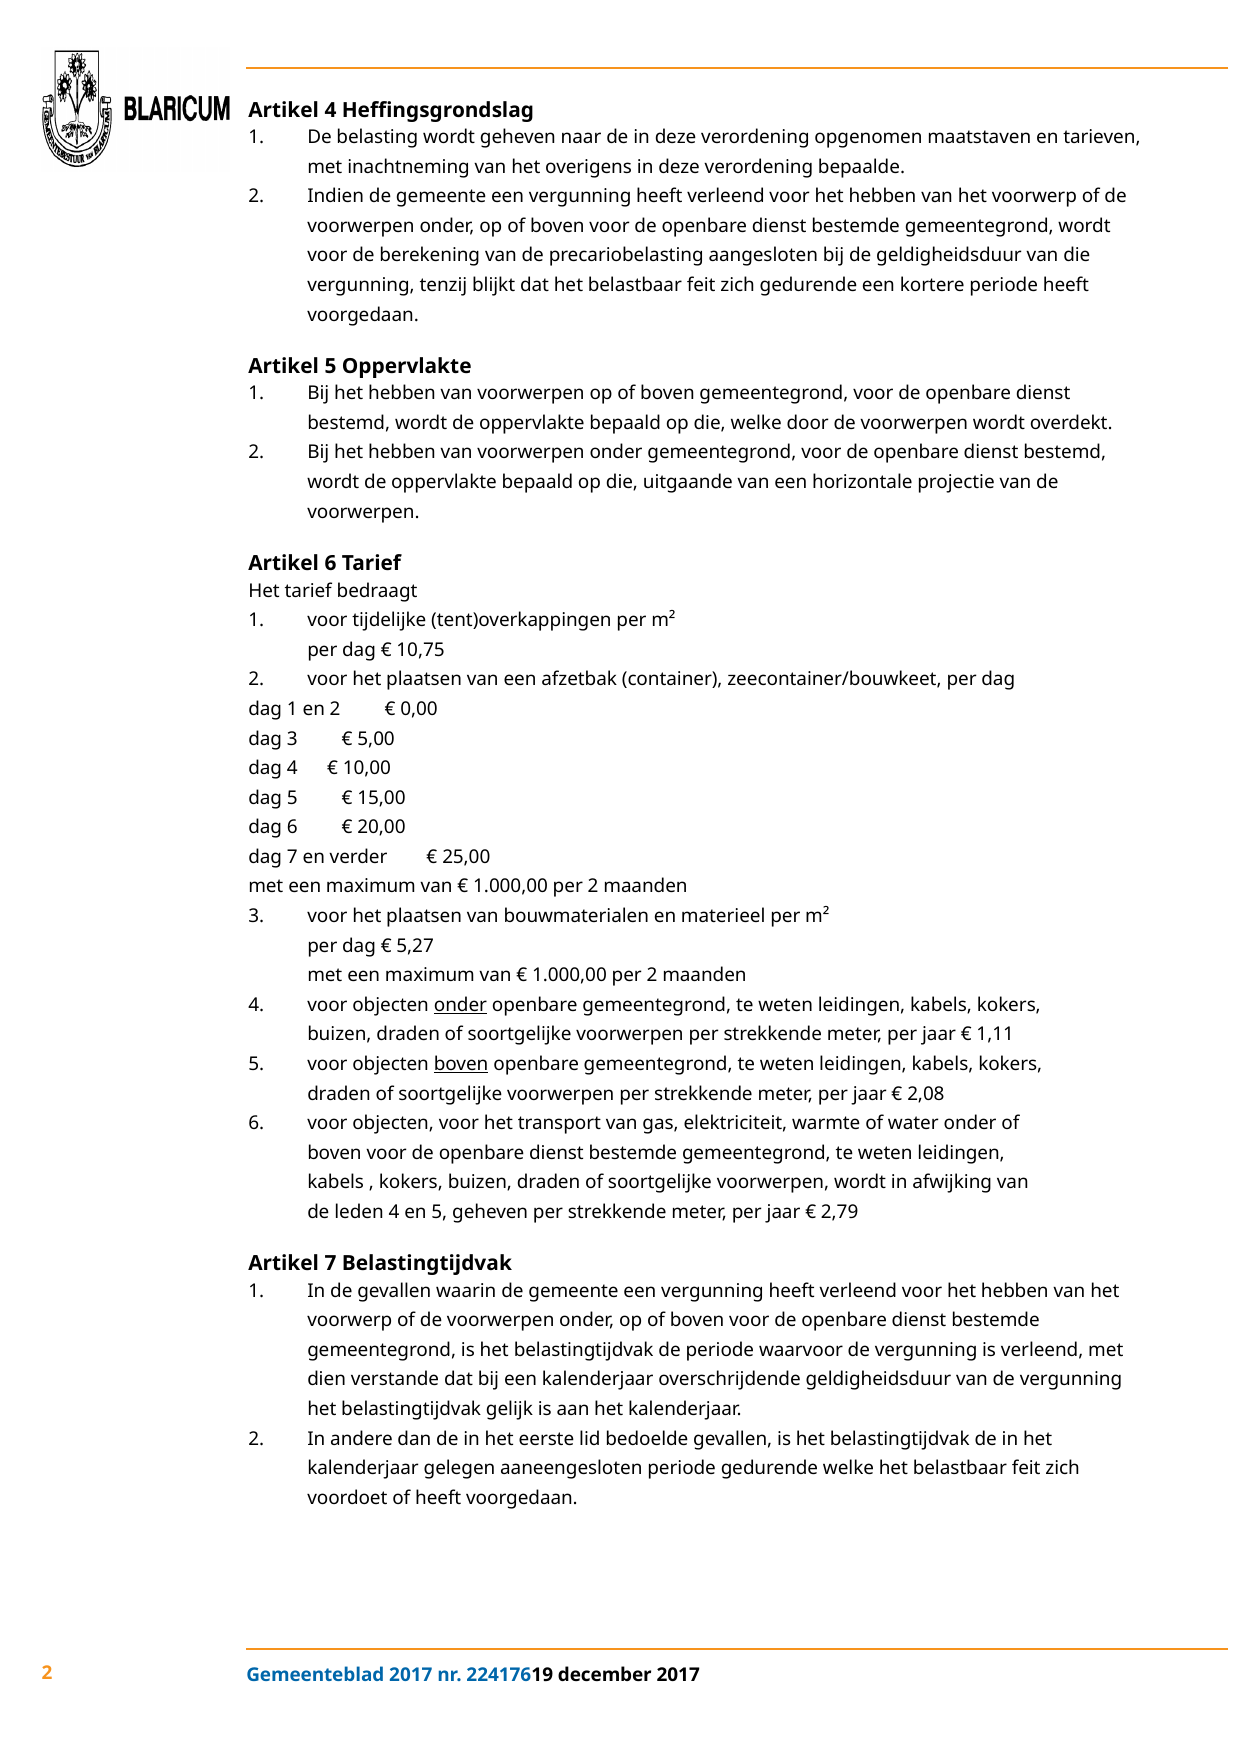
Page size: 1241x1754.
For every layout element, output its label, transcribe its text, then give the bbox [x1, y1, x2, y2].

text dag 3 € 5,00 [248, 725, 1152, 750]
text dag 6 € 20,00 [248, 813, 1152, 839]
text Artikel 4 Heffingsgrondslag [248, 95, 1152, 123]
list per dag € 5,27 [248, 932, 1152, 957]
list Bij het hebben van voorwerpen op of boven gemeentegrond, voor de openbare dienst bestemd, wordt de oppervlakte bepaald op die, welke door de voorwerpen wordt overdekt. [248, 379, 1152, 435]
list voor objecten boven openbare gemeentegrond, te weten leidingen, kabels, kokers, [248, 1050, 1152, 1076]
list voor objecten, voor het transport van gas, elektriciteit, warmte of water onder of [248, 1109, 1152, 1135]
text dag 5 € 15,00 [248, 784, 1152, 809]
list voor objecten onder openbare gemeentegrond, te weten leidingen, kabels, kokers, [248, 991, 1152, 1017]
list met een maximum van € 1.000,00 per 2 maanden [248, 961, 1152, 987]
text dag 4 € 10,00 [248, 754, 1152, 780]
text Artikel 7 Belastingtijdvak [248, 1248, 1152, 1277]
text met een maximum van € 1.000,00 per 2 maanden [248, 873, 1152, 898]
text Artikel 6 Tarief [248, 548, 1152, 577]
list draden of soortgelijke voorwerpen per strekkende meter, per jaar € 2,08 [248, 1080, 1152, 1105]
list De belasting wordt geheven naar de in deze verordening opgenomen maatstaven en tarieven, met inachtneming van het overigens in deze verordening bepaalde. [248, 123, 1152, 178]
list voor tijdelijke (tent)overkappingen per m² [248, 606, 1152, 632]
list Indien de gemeente een vergunning heeft verleend voor het hebben van het voorwerp of de voorwerpen onder, op of boven voor de openbare dienst bestemde gemeentegrond, wordt voor de berekening van de precariobelasting aangesloten bij de geldigheidsduur van die vergunning, tenzij blijkt dat het belastbaar feit zich gedurende een kortere periode heeft voorgedaan. [248, 182, 1152, 326]
list In de gevallen waarin de gemeente een vergunning heeft verleend voor het hebben van het voorwerp of de voorwerpen onder, op of boven voor de openbare dienst bestemde gemeentegrond, is het belastingtijdvak de periode waarvoor de vergunning is verleend, met dien verstande dat bij een kalenderjaar overschrijdende geldigheidsduur van de vergunning het belastingtijdvak gelijk is aan het kalenderjaar. [248, 1277, 1152, 1421]
text Het tarief bedraagt [248, 577, 1152, 602]
text dag 1 en 2 € 0,00 [248, 695, 1152, 721]
list buizen, draden of soortgelijke voorwerpen per strekkende meter, per jaar € 1,11 [248, 1021, 1152, 1046]
list boven voor de openbare dienst bestemde gemeentegrond, te weten leidingen, [248, 1139, 1152, 1164]
list voor het plaatsen van bouwmaterialen en materieel per m² [248, 902, 1152, 928]
list Bij het hebben van voorwerpen onder gemeentegrond, voor de openbare dienst bestemd, wordt de oppervlakte bepaald op die, uitgaande van een horizontale projectie van de voorwerpen. [248, 439, 1152, 524]
list per dag € 10,75 [248, 636, 1152, 662]
picture [41, 47, 231, 172]
list kabels , kokers, buizen, draden of soortgelijke voorwerpen, wordt in afwijking van [248, 1168, 1152, 1194]
list de leden 4 en 5, geheven per strekkende meter, per jaar € 2,79 [248, 1198, 1152, 1224]
text Artikel 5 Oppervlakte [248, 351, 1152, 379]
text dag 7 en verder € 25,00 [248, 843, 1152, 869]
list voor het plaatsen van een afzetbak (container), zeecontainer/bouwkeet, per dag [248, 666, 1152, 691]
list In andere dan de in het eerste lid bedoelde gevallen, is het belastingtijdvak de in het kalenderjaar gelegen aaneengesloten periode gedurende welke het belastbaar feit zich voordoet of heeft voorgedaan. [248, 1425, 1152, 1510]
